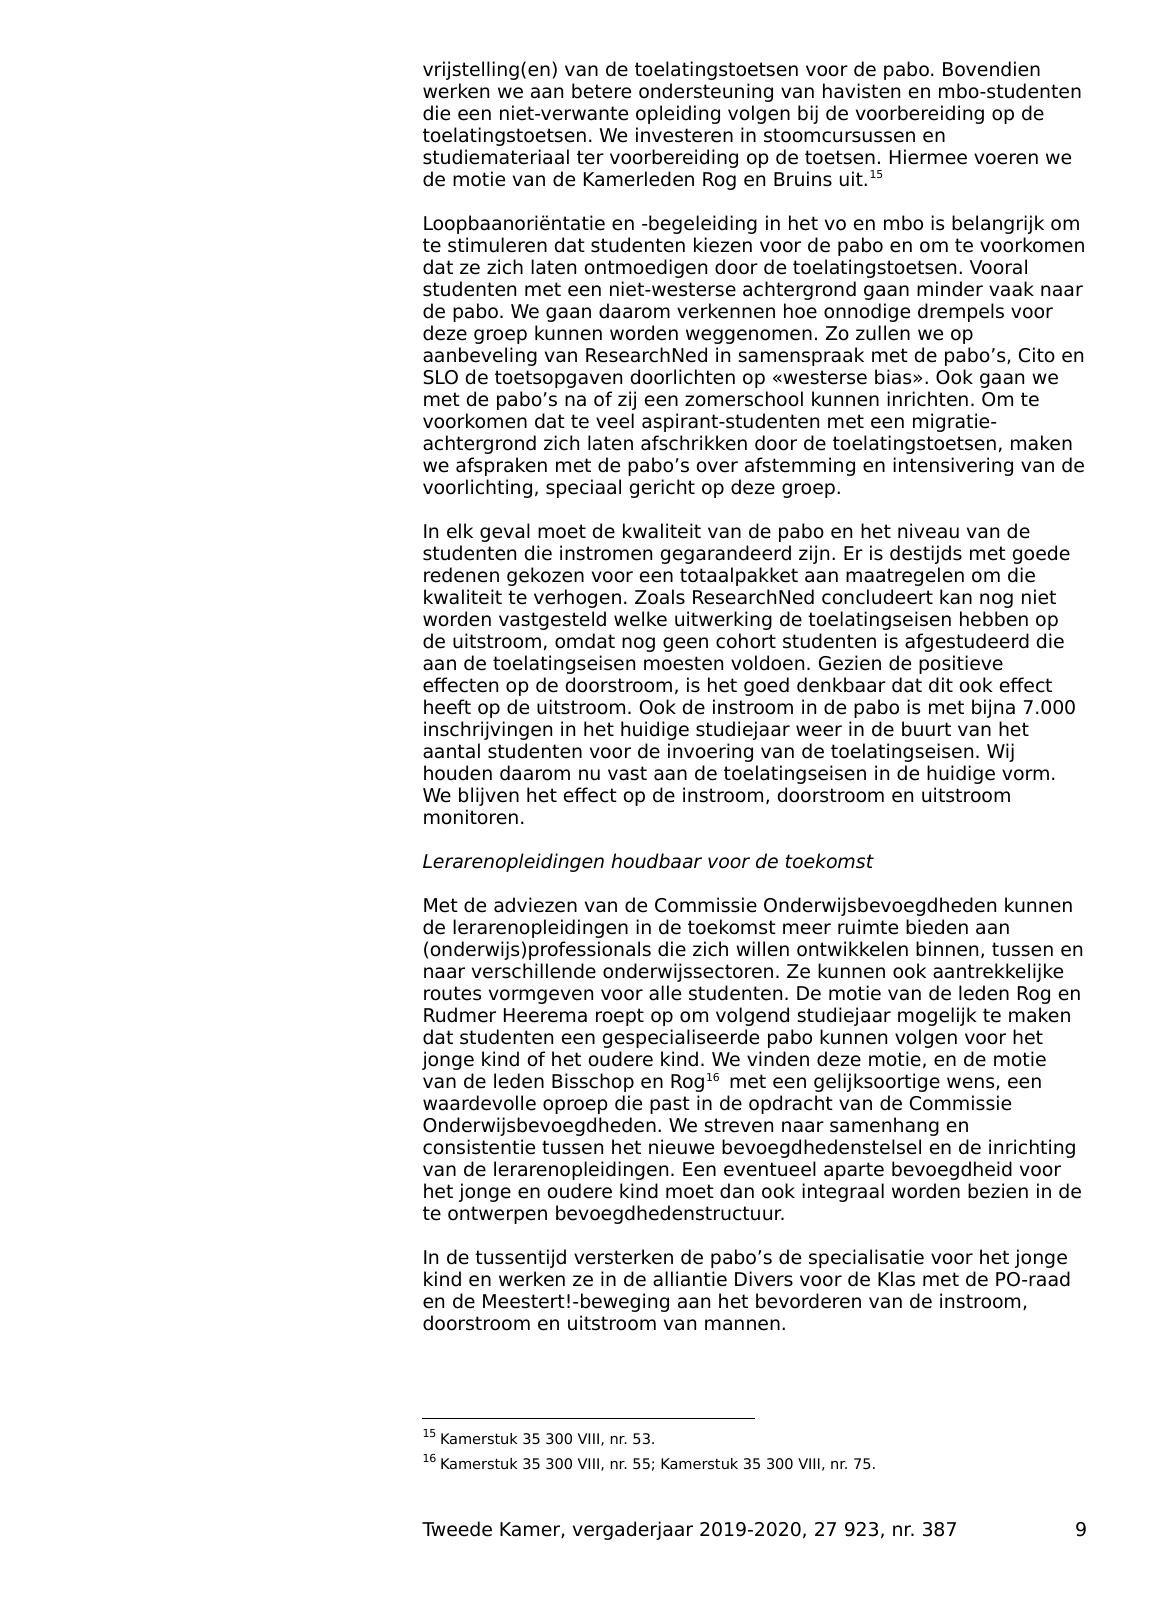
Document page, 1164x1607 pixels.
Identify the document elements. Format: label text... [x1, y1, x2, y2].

text vrijstelling(en) van de toelatingstoetsen voor de pabo. Bovendien werken we aan betere ondersteuning van havisten en mbo-studenten die een niet-verwante opleiding volgen bij de voorbereiding op de toelatingstoetsen. We investeren in stoomcursussen en studiemateriaal ter voorbereiding op de toetsen. Hiermee voeren we de motie van de Kamerleden Rog en Bruins uit. [422, 59, 1087, 191]
text In de tussentijd versterken de pabo’s de specialisatie voor het jonge kind en werken ze in de alliantie Divers voor de Klas met de PO-raad en de Meestert!-beweging aan het bevorderen van de instroom, doorstroom en uitstroom van mannen. [422, 1247, 1087, 1335]
text Loopbaanoriëntatie en -begeleiding in het vo en mbo is belangrijk om te stimuleren dat studenten kiezen voor de pabo en om te voorkomen dat ze zich laten ontmoedigen door de toelatingstoetsen. Vooral studenten met een niet-westerse achtergrond gaan minder vaak naar de pabo. We gaan daarom verkennen hoe onnodige drempels voor deze groep kunnen worden weggenomen. Zo zullen we op aanbeveling van ResearchNed in samenspraak met de pabo’s, Cito en SLO de toetsopgaven doorlichten op «westerse bias». Ook gaan we met de pabo’s na of zij een zomerschool kunnen inrichten. Om te voorkomen dat te veel aspirant-studenten met een migratie-achtergrond zich laten afschrikken door de toelatingstoetsen, maken we afspraken met de pabo’s over afstemming en intensivering van de voorlichting, speciaal gericht op deze groep. [422, 213, 1087, 499]
subtitle Lerarenopleidingen houdbaar voor de toekomst [422, 851, 1087, 873]
text Kamerstuk 35 300 VIII, nr. 55; Kamerstuk 35 300 VIII, nr. 75. [422, 1452, 1087, 1474]
text Met de adviezen van de Commissie Onderwijsbevoegdheden kunnen de lerarenopleidingen in de toekomst meer ruimte bieden aan (onderwijs)professionals die zich willen ontwikkelen binnen, tussen en naar verschillende onderwijssectoren. Ze kunnen ook aantrekkelijke routes vormgeven voor alle studenten. De motie van de leden Rog en Rudmer Heerema roept op om volgend studiejaar mogelijk te maken dat studenten een gespecialiseerde pabo kunnen volgen voor het jonge kind of het oudere kind. We vinden deze motie, en de motie van de leden Bisschop en Rog met een gelijksoortige wens, een waardevolle oproep die past in de opdracht van de Commissie Onderwijsbevoegdheden. We streven naar samenhang en consistentie tussen het nieuwe bevoegdhedenstelsel en de inrichting van de lerarenopleidingen. Een eventueel aparte bevoegdheid voor het jonge en oudere kind moet dan ook integraal worden bezien in de te ontwerpen bevoegdhedenstructuur. [422, 895, 1087, 1225]
text In elk geval moet de kwaliteit van de pabo en het niveau van de studenten die instromen gegarandeerd zijn. Er is destijds met goede redenen gekozen voor een totaalpakket aan maatregelen om die kwaliteit te verhogen. Zoals ResearchNed concludeert kan nog niet worden vastgesteld welke uitwerking de toelatingseisen hebben op de uitstroom, omdat nog geen cohort studenten is afgestudeerd die aan de toelatingseisen moesten voldoen. Gezien de positieve effecten op de doorstroom, is het goed denkbaar dat dit ook effect heeft op de uitstroom. Ook de instroom in de pabo is met bijna 7.000 inschrijvingen in het huidige studiejaar weer in de buurt van het aantal studenten voor de invoering van de toelatingseisen. Wij houden daarom nu vast aan de toelatingseisen in de huidige vorm. We blijven het effect op de instroom, doorstroom en uitstroom monitoren. [422, 521, 1087, 829]
text Kamerstuk 35 300 VIII, nr. 53. [422, 1427, 1087, 1449]
